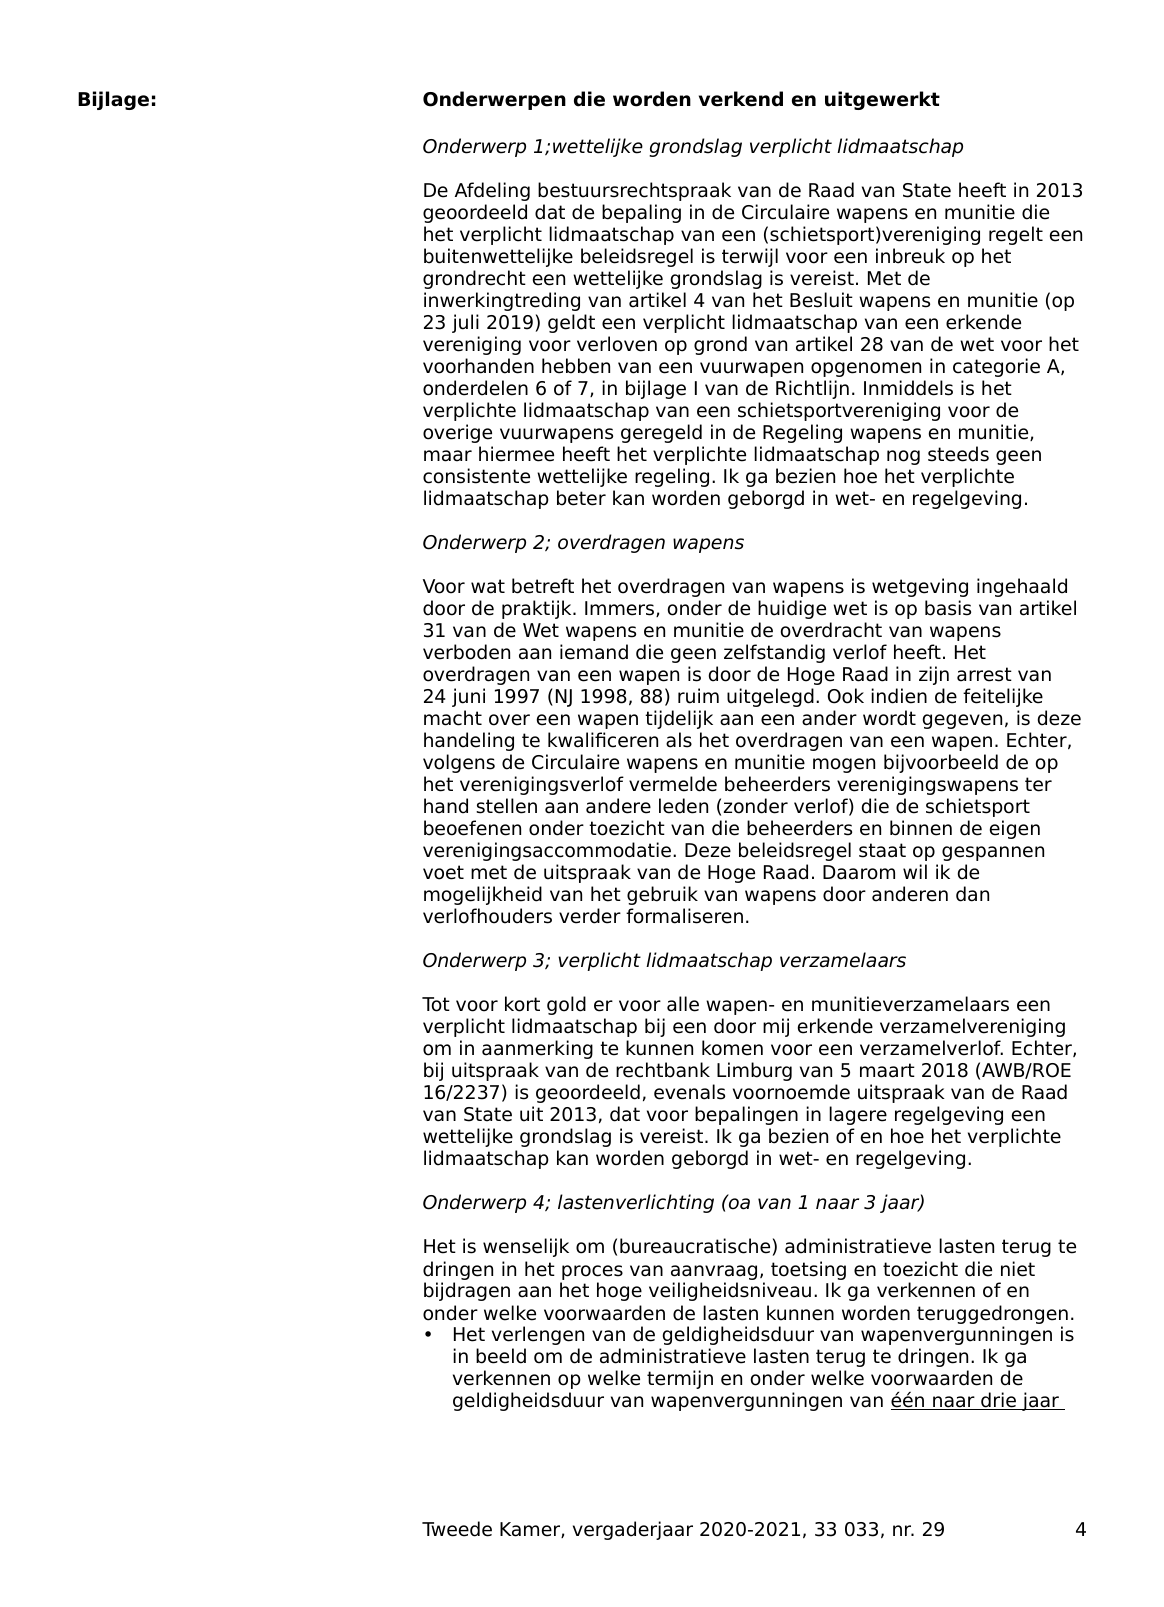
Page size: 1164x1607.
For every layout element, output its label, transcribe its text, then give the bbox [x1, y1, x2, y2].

subtitle Onderwerp 3; verplicht lidmaatschap verzamelaars [422, 950, 1087, 972]
text Voor wat betreft het overdragen van wapens is wetgeving ingehaald door de praktijk. Immers, onder de huidige wet is op basis van artikel 31 van de Wet wapens en munitie de overdracht van wapens verboden aan iemand die geen zelfstandig verlof heeft. Het overdragen van een wapen is door de Hoge Raad in zijn arrest van 24 juni 1997 (NJ 1998, 88) ruim uitgelegd. Ook indien de feitelijke macht over een wapen tijdelijk aan een ander wordt gegeven, is deze handeling te kwalificeren als het overdragen van een wapen. Echter, volgens de Circulaire wapens en munitie mogen bijvoorbeeld de op het verenigingsverlof vermelde beheerders verenigingswapens ter hand stellen aan andere leden (zonder verlof) die de schietsport beoefenen onder toezicht van die beheerders en binnen de eigen verenigingsaccommodatie. Deze beleidsregel staat op gespannen voet met de uitspraak van de Hoge Raad. Daarom wil ik de mogelijkheid van het gebruik van wapens door anderen dan verlofhouders verder formaliseren. [422, 576, 1087, 928]
subtitle Bijlage: Onderwerpen die worden verkend en uitgewerkt [77, 89, 1087, 111]
text Het is wenselijk om (bureaucratische) administratieve lasten terug te dringen in het proces van aanvraag, toetsing en toezicht die niet bijdragen aan het hoge veiligheidsniveau. Ik ga verkennen of en onder welke voorwaarden de lasten kunnen worden teruggedrongen. [422, 1236, 1087, 1324]
subtitle Onderwerp 2; overdragen wapens [422, 532, 1087, 554]
text • Het verlengen van de geldigheidsduur van wapenvergunningen is in beeld om de administratieve lasten terug te dringen. Ik ga verkennen op welke termijn en onder welke voorwaarden de geldigheidsduur van wapenvergunningen van één naar drie jaar [422, 1324, 1087, 1412]
text Tot voor kort gold er voor alle wapen- en munitieverzamelaars een verplicht lidmaatschap bij een door mij erkende verzamelvereniging om in aanmerking te kunnen komen voor een verzamelverlof. Echter, bij uitspraak van de rechtbank Limburg van 5 maart 2018 (AWB/ROE 16/2237) is geoordeeld, evenals voornoemde uitspraak van de Raad van State uit 2013, dat voor bepalingen in lagere regelgeving een wettelijke grondslag is vereist. Ik ga bezien of en hoe het verplichte lidmaatschap kan worden geborgd in wet- en regelgeving. [422, 994, 1087, 1170]
text De Afdeling bestuursrechtspraak van de Raad van State heeft in 2013 geoordeeld dat de bepaling in de Circulaire wapens en munitie die het verplicht lidmaatschap van een (schietsport)vereniging regelt een buitenwettelijke beleidsregel is terwijl voor een inbreuk op het grondrecht een wettelijke grondslag is vereist. Met de inwerkingtreding van artikel 4 van het Besluit wapens en munitie (op 23 juli 2019) geldt een verplicht lidmaatschap van een erkende vereniging voor verloven op grond van artikel 28 van de wet voor het voorhanden hebben van een vuurwapen opgenomen in categorie A, onderdelen 6 of 7, in bijlage I van de Richtlijn. Inmiddels is het verplichte lidmaatschap van een schietsportvereniging voor de overige vuurwapens geregeld in de Regeling wapens en munitie, maar hiermee heeft het verplichte lidmaatschap nog steeds geen consistente wettelijke regeling. Ik ga bezien hoe het verplichte lidmaatschap beter kan worden geborgd in wet- en regelgeving. [422, 180, 1087, 510]
subtitle Onderwerp 1;wettelijke grondslag verplicht lidmaatschap [422, 136, 1087, 158]
subtitle Onderwerp 4; lastenverlichting (oa van 1 naar 3 jaar) [422, 1192, 1087, 1214]
